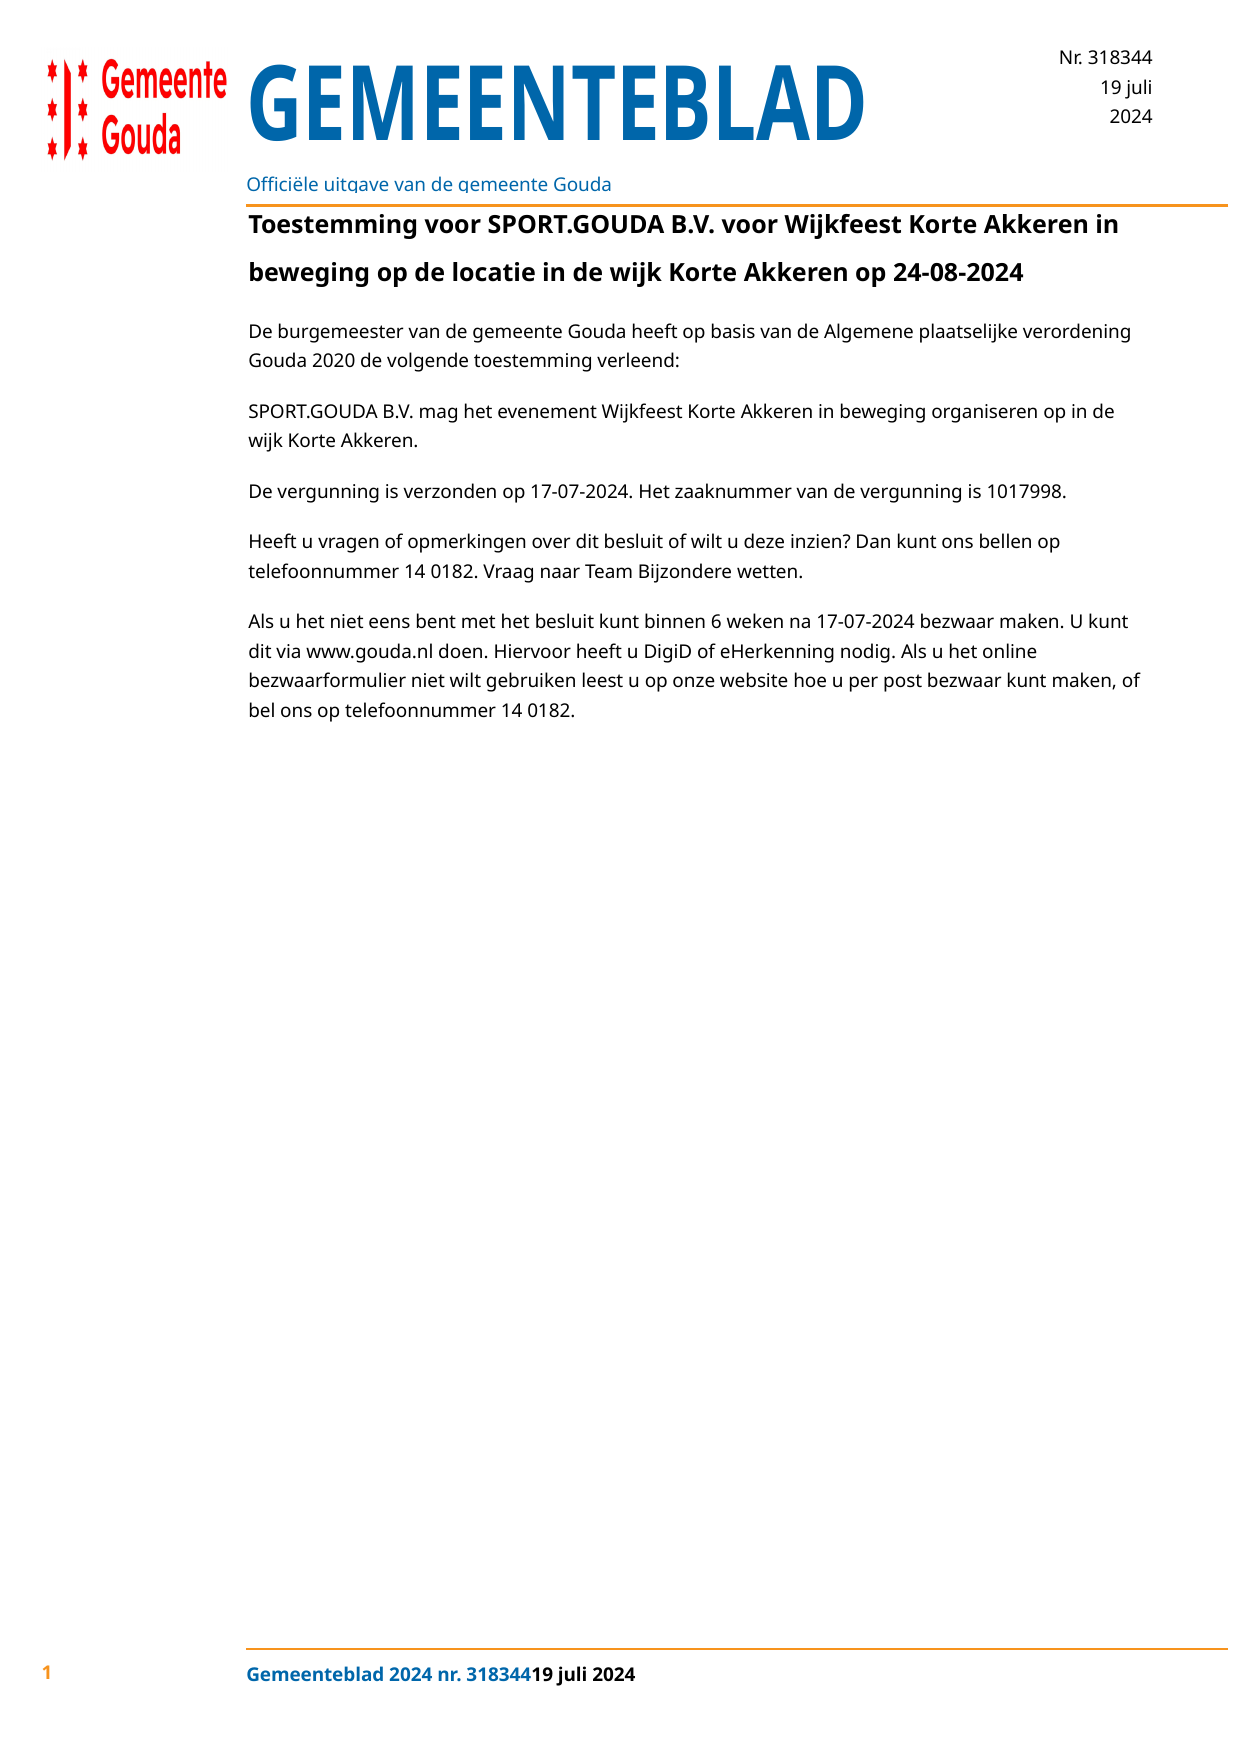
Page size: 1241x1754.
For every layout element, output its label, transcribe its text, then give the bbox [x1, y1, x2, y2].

text De burgemeester van de gemeente Gouda heeft op basis van de Algemene plaatselijke verordening Gouda 2020 de volgende toestemming verleend: [248, 318, 1152, 373]
text Als u het niet eens bent met het besluit kunt binnen 6 weken na 17-07-2024 bezwaar maken. U kunt dit via www.gouda.nl doen. Hiervoor heeft u DigiD of eHerkenning nodig. Als u het online bezwaarformulier niet wilt gebruiken leest u op onze website hoe u per post bezwaar kunt maken, of bel ons op telefoonnummer 14 0182. [248, 608, 1152, 723]
text Toestemming voor SPORT.GOUDA B.V. voor Wijkfeest Korte Akkeren in beweging op de locatie in de wijk Korte Akkeren op 24-08-2024 [248, 207, 1152, 288]
picture [41, 47, 231, 172]
text SPORT.GOUDA B.V. mag het evenement Wijkfeest Korte Akkeren in beweging organiseren op in de wijk Korte Akkeren. [248, 398, 1152, 453]
text Heeft u vragen of opmerkingen over dit besluit of wilt u deze inzien? Dan kunt ons bellen op telefoonnummer 14 0182. Vraag naar Team Bijzondere wetten. [248, 528, 1152, 584]
text De vergunning is verzonden op 17-07-2024. Het zaaknummer van de vergunning is 1017998. [248, 478, 1152, 504]
